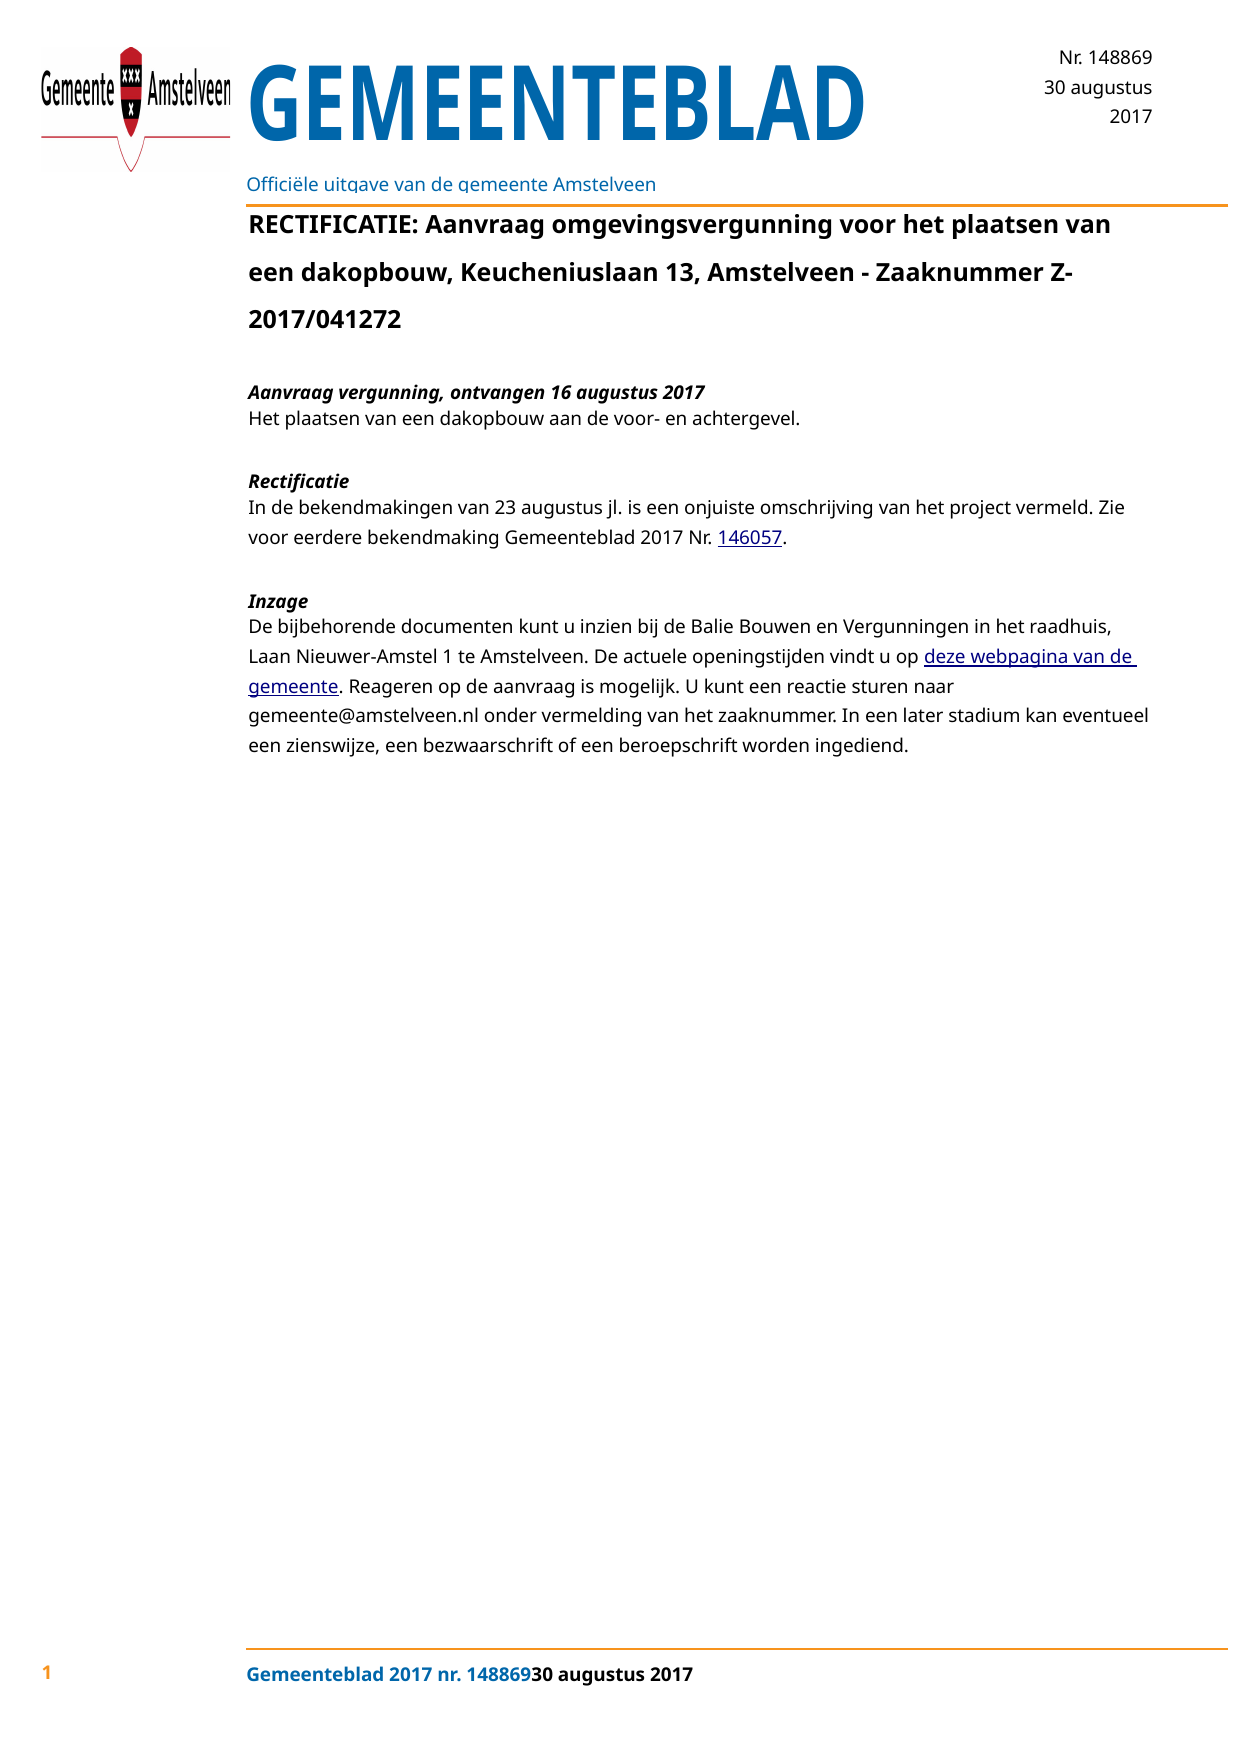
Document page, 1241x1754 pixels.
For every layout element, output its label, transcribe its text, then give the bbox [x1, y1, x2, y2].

text RECTIFICATIE: Aanvraag omgevingsvergunning voor het plaatsen van een dakopbouw, Keucheniuslaan 13, Amstelveen - Zaaknummer Z-2017/041272 [248, 207, 1152, 336]
text Aanvraag vergunning, ontvangen 16 augustus 2017 [248, 379, 1152, 405]
text Het plaatsen van een dakopbouw aan de voor- en achtergevel. [248, 405, 1152, 431]
text Inzage [248, 588, 1152, 614]
text Rectificatie [248, 469, 1152, 494]
text De bijbehorende documenten kunt u inzien bij de Balie Bouwen en Vergunningen in het raadhuis, Laan Nieuwer-Amstel 1 te Amstelveen. De actuele openingstijden vindt u op deze webpagina van de gemeente. Reageren op de aanvraag is mogelijk. U kunt een reactie sturen naar gemeente@amstelveen.nl onder vermelding van het zaaknummer. In een later stadium kan eventueel een zienswijze, een bezwaarschrift of een beroepschrift worden ingediend. [248, 614, 1152, 758]
text In de bekendmakingen van 23 augustus jl. is een onjuiste omschrijving van het project vermeld. Zie voor eerdere bekendmaking Gemeenteblad 2017 Nr. 146057. [248, 494, 1152, 550]
picture [41, 47, 231, 172]
